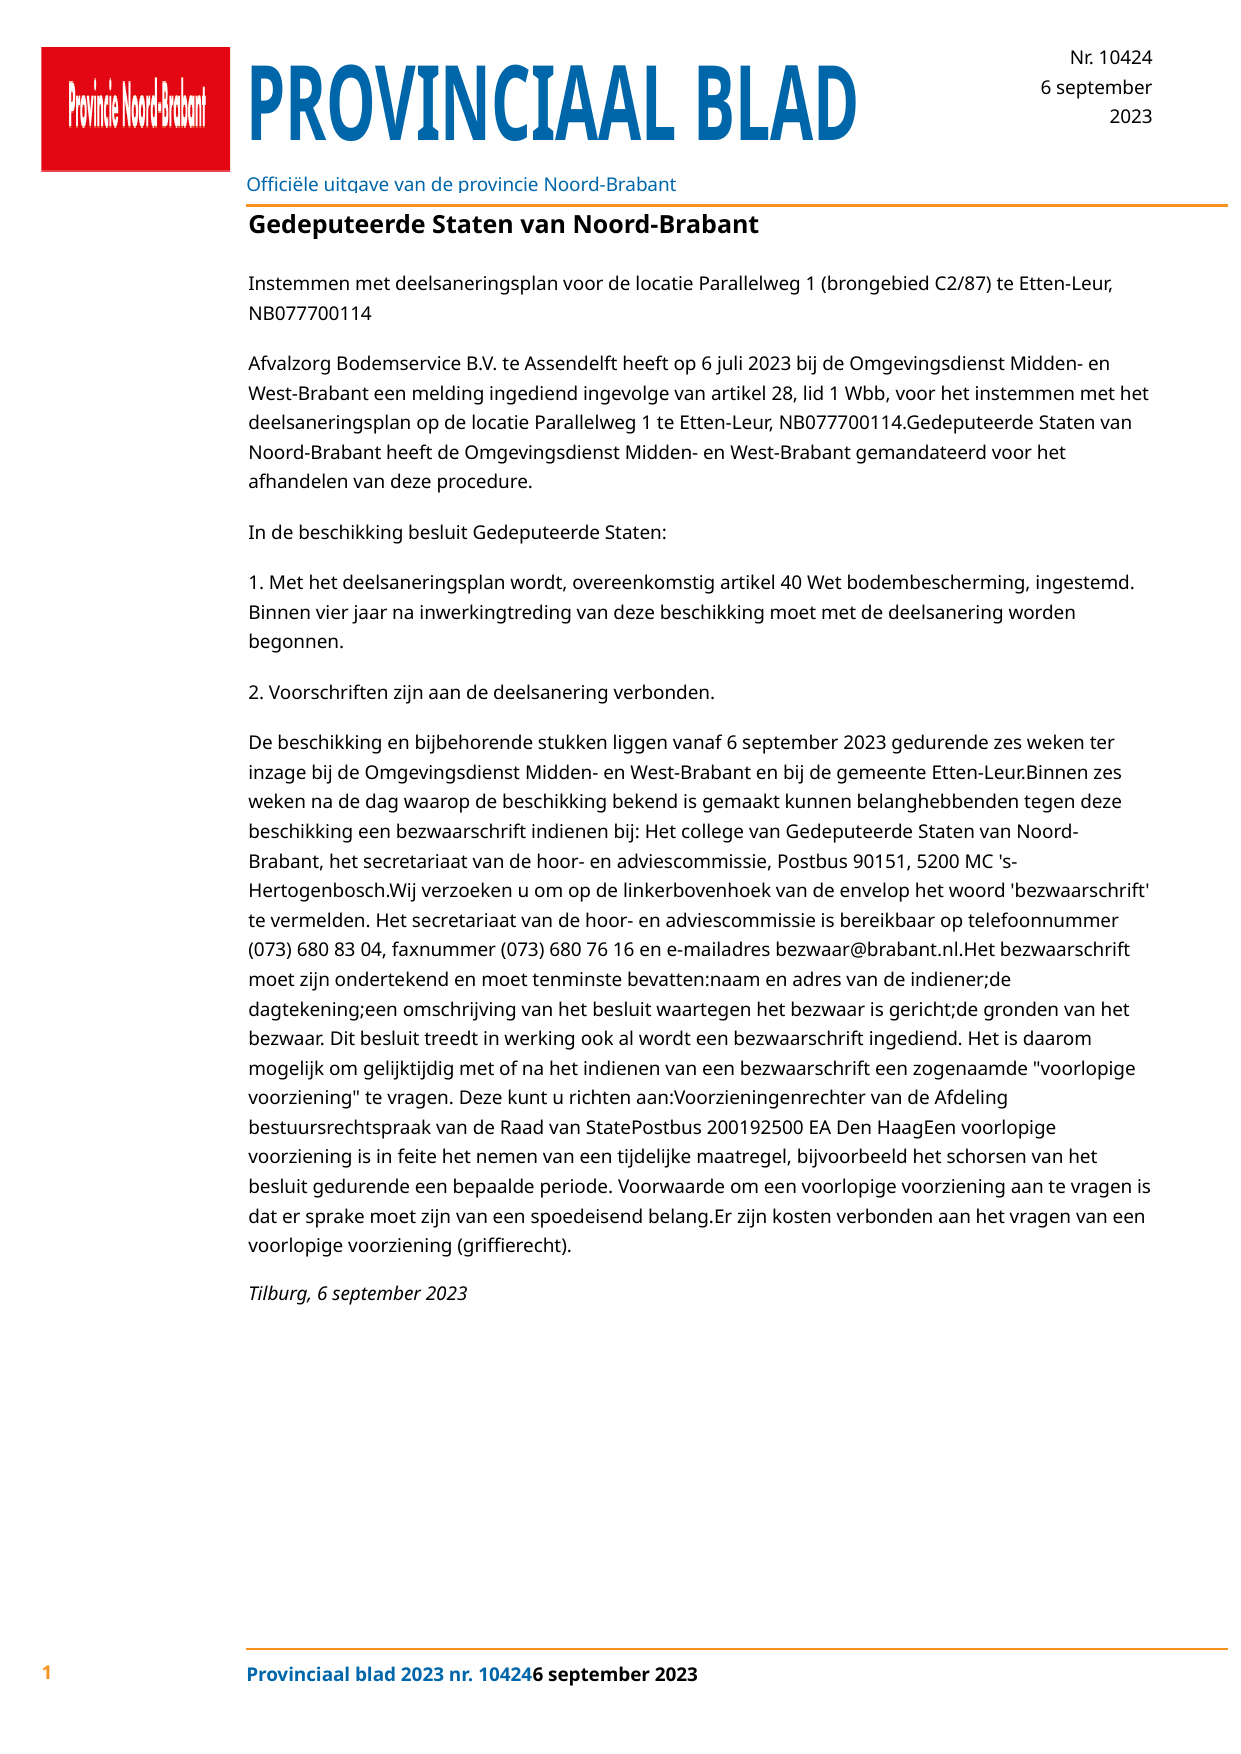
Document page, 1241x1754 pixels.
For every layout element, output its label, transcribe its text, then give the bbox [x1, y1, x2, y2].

text Afvalzorg Bodemservice B.V. te Assendelft heeft op 6 juli 2023 bij de Omgevingsdienst Midden- en West-Brabant een melding ingediend ingevolge van artikel 28, lid 1 Wbb, voor het instemmen met het deelsaneringsplan op de locatie Parallelweg 1 te Etten-Leur, NB077700114.Gedeputeerde Staten van Noord-Brabant heeft de Omgevingsdienst Midden- en West-Brabant gemandateerd voor het afhandelen van deze procedure. [248, 350, 1152, 494]
text Gedeputeerde Staten van Noord-Brabant [248, 207, 1152, 241]
text 1. Met het deelsaneringsplan wordt, overeenkomstig artikel 40 Wet bodembescherming, ingestemd. Binnen vier jaar na inwerkingtreding van deze beschikking moet met de deelsanering worden begonnen. [248, 569, 1152, 654]
text 2. Voorschriften zijn aan de deelsanering verbonden. [248, 679, 1152, 705]
text De beschikking en bijbehorende stukken liggen vanaf 6 september 2023 gedurende zes weken ter inzage bij de Omgevingsdienst Midden- en West-Brabant en bij de gemeente Etten-Leur.Binnen zes weken na de dag waarop de beschikking bekend is gemaakt kunnen belanghebbenden tegen deze beschikking een bezwaarschrift indienen bij: Het college van Gedeputeerde Staten van Noord-Brabant, het secretariaat van de hoor- en adviescommissie, Postbus 90151, 5200 MC 's-Hertogenbosch.Wij verzoeken u om op de linkerbovenhoek van de envelop het woord 'bezwaarschrift' te vermelden. Het secretariaat van de hoor- en adviescommissie is bereikbaar op telefoonnummer (073) 680 83 04, faxnummer (073) 680 76 16 en e-mailadres bezwaar@brabant.nl.Het bezwaarschrift moet zijn ondertekend en moet tenminste bevatten:naam en adres van de indiener;de dagtekening;een omschrijving van het besluit waartegen het bezwaar is gericht;de gronden van het bezwaar. Dit besluit treedt in werking ook al wordt een bezwaarschrift ingediend. Het is daarom mogelijk om gelijktijdig met of na het indienen van een bezwaarschrift een zogenaamde "voorlopige voorziening" te vragen. Deze kunt u richten aan:Voorzieningenrechter van de Afdeling bestuursrechtspraak van de Raad van StatePostbus 200192500 EA Den HaagEen voorlopige voorziening is in feite het nemen van een tijdelijke maatregel, bijvoorbeeld het schorsen van het besluit gedurende een bepaalde periode. Voorwaarde om een voorlopige voorziening aan te vragen is dat er sprake moet zijn van een spoedeisend belang.Er zijn kosten verbonden aan het vragen van een voorlopige voorziening (griffierecht). [248, 729, 1152, 1258]
text Tilburg, 6 september 2023 [248, 1280, 1152, 1306]
text In de beschikking besluit Gedeputeerde Staten: [248, 519, 1152, 545]
picture [41, 47, 231, 172]
text Instemmen met deelsaneringsplan voor de locatie Parallelweg 1 (brongebied C2/87) te Etten-Leur, NB077700114 [248, 270, 1152, 326]
